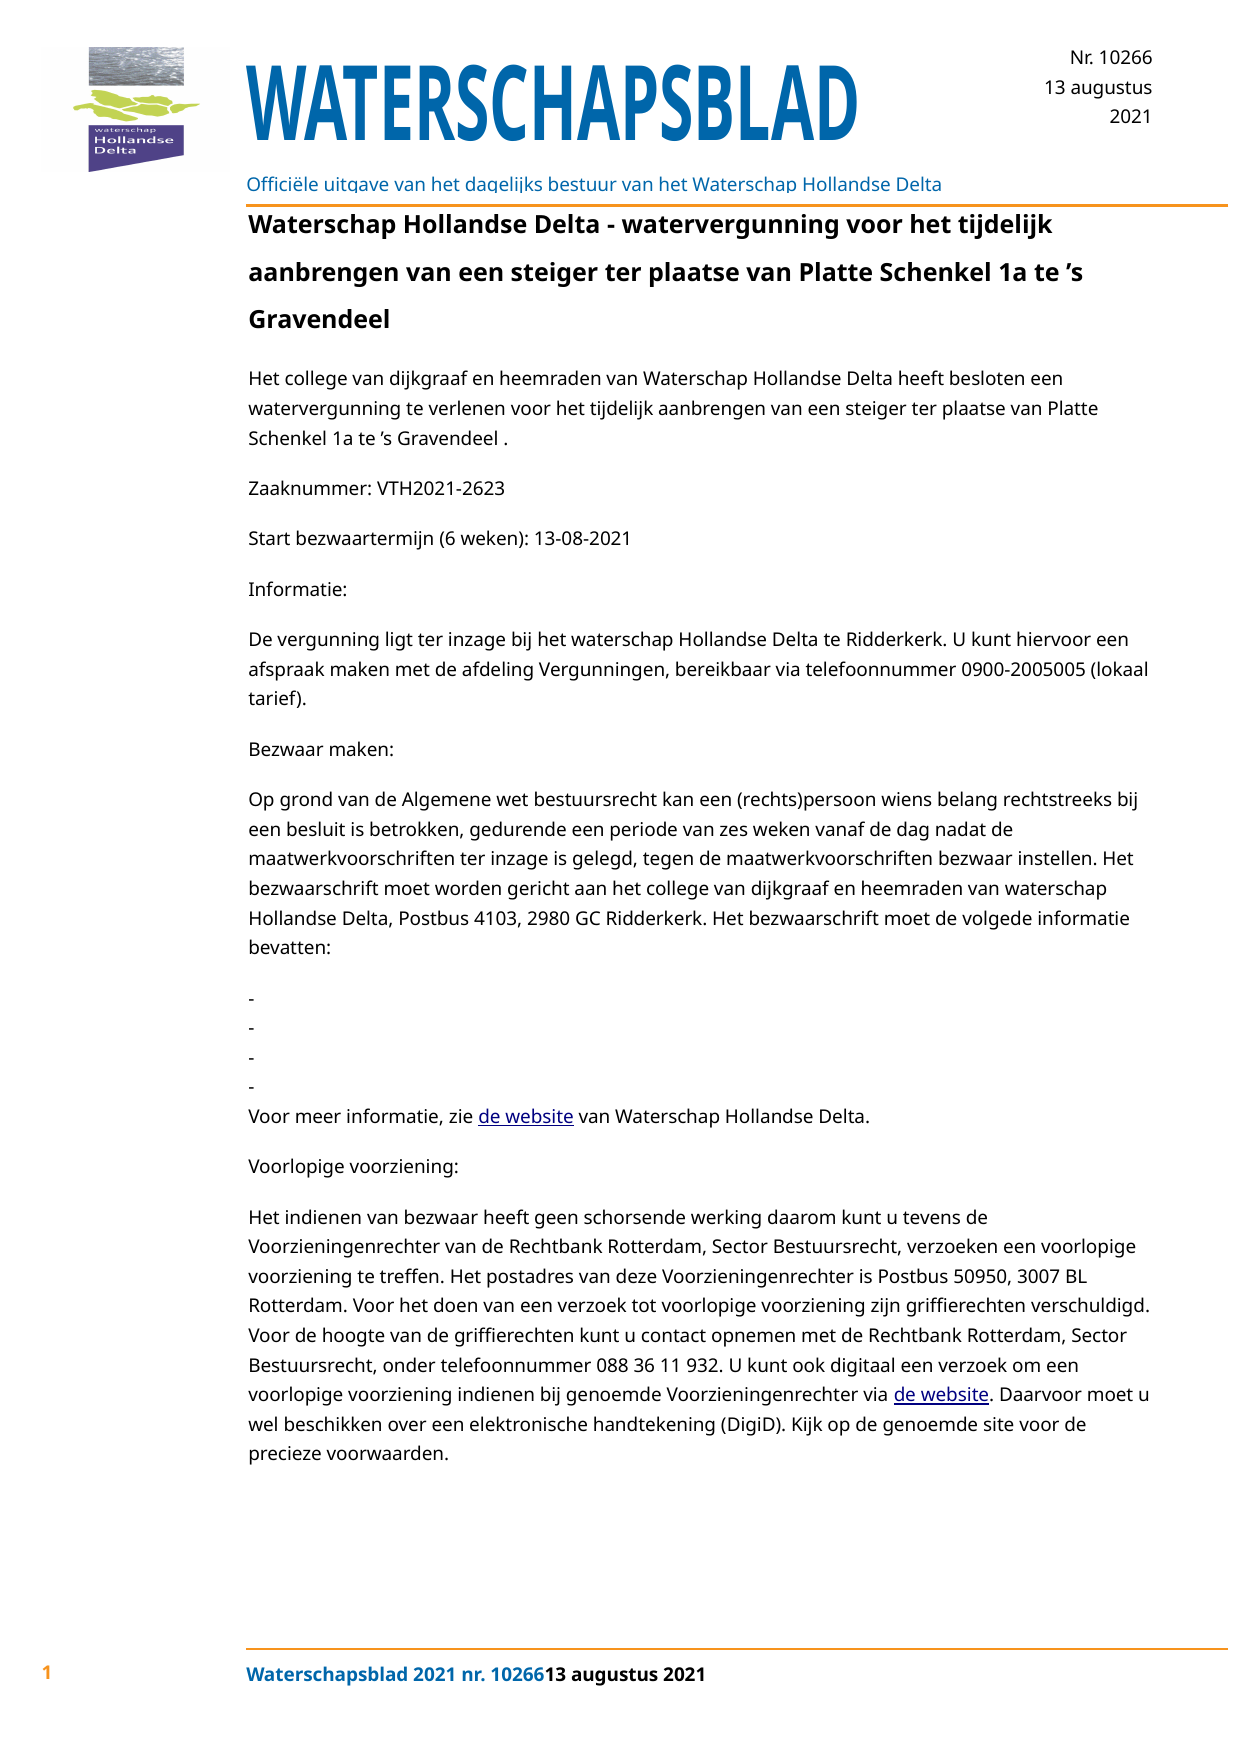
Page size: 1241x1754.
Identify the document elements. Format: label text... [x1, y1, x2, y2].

text Informatie: [248, 576, 1152, 602]
picture [41, 47, 231, 172]
text Waterschap Hollandse Delta - watervergunning voor het tijdelijk aanbrengen van een steiger ter plaatse van Platte Schenkel 1a te ’s Gravendeel [248, 207, 1152, 336]
text Het college van dijkgraaf en heemraden van Waterschap Hollandse Delta heeft besloten een watervergunning te verlenen voor het tijdelijk aanbrengen van een steiger ter plaatse van Platte Schenkel 1a te ’s Gravendeel . [248, 366, 1152, 450]
text Voorlopige voorziening: [248, 1153, 1152, 1179]
text Op grond van de Algemene wet bestuursrecht kan een (rechts)persoon wiens belang rechtstreeks bij een besluit is betrokken, gedurende een periode van zes weken vanaf de dag nadat de maatwerkvoorschriften ter inzage is gelegd, tegen de maatwerkvoorschriften bezwaar instellen. Het bezwaarschrift moet worden gericht aan het college van dijkgraaf en heemraden van waterschap Hollandse Delta, Postbus 4103, 2980 GC Ridderkerk. Het bezwaarschrift moet de volgede informatie bevatten: [248, 786, 1152, 960]
text Zaaknummer: VTH2021-2623 [248, 475, 1152, 501]
text Het indienen van bezwaar heeft geen schorsende werking daarom kunt u tevens de Voorzieningenrechter van de Rechtbank Rotterdam, Sector Bestuursrecht, verzoeken een voorlopige voorziening te treffen. Het postadres van deze Voorzieningenrechter is Postbus 50950, 3007 BL Rotterdam. Voor het doen van een verzoek tot voorlopige voorziening zijn griffierechten verschuldigd. Voor de hoogte van de griffierechten kunt u contact opnemen met de Rechtbank Rotterdam, Sector Bestuursrecht, onder telefoonnummer 088 36 11 932. U kunt ook digitaal een verzoek om een voorlopige voorziening indienen bij genoemde Voorzieningenrechter via de website. Daarvoor moet u wel beschikken over een elektronische handtekening (DigiD). Kijk op de genoemde site voor de precieze voorwaarden. [248, 1204, 1152, 1466]
text De vergunning ligt ter inzage bij het waterschap Hollandse Delta te Ridderkerk. U kunt hiervoor een afspraak maken met de afdeling Vergunningen, bereikbaar via telefoonnummer 0900-2005005 (lokaal tarief). [248, 626, 1152, 711]
text Voor meer informatie, zie de website van Waterschap Hollandse Delta. [248, 1103, 1152, 1129]
text Start bezwaartermijn (6 weken): 13-08-2021 [248, 526, 1152, 551]
text Bezwaar maken: [248, 736, 1152, 762]
